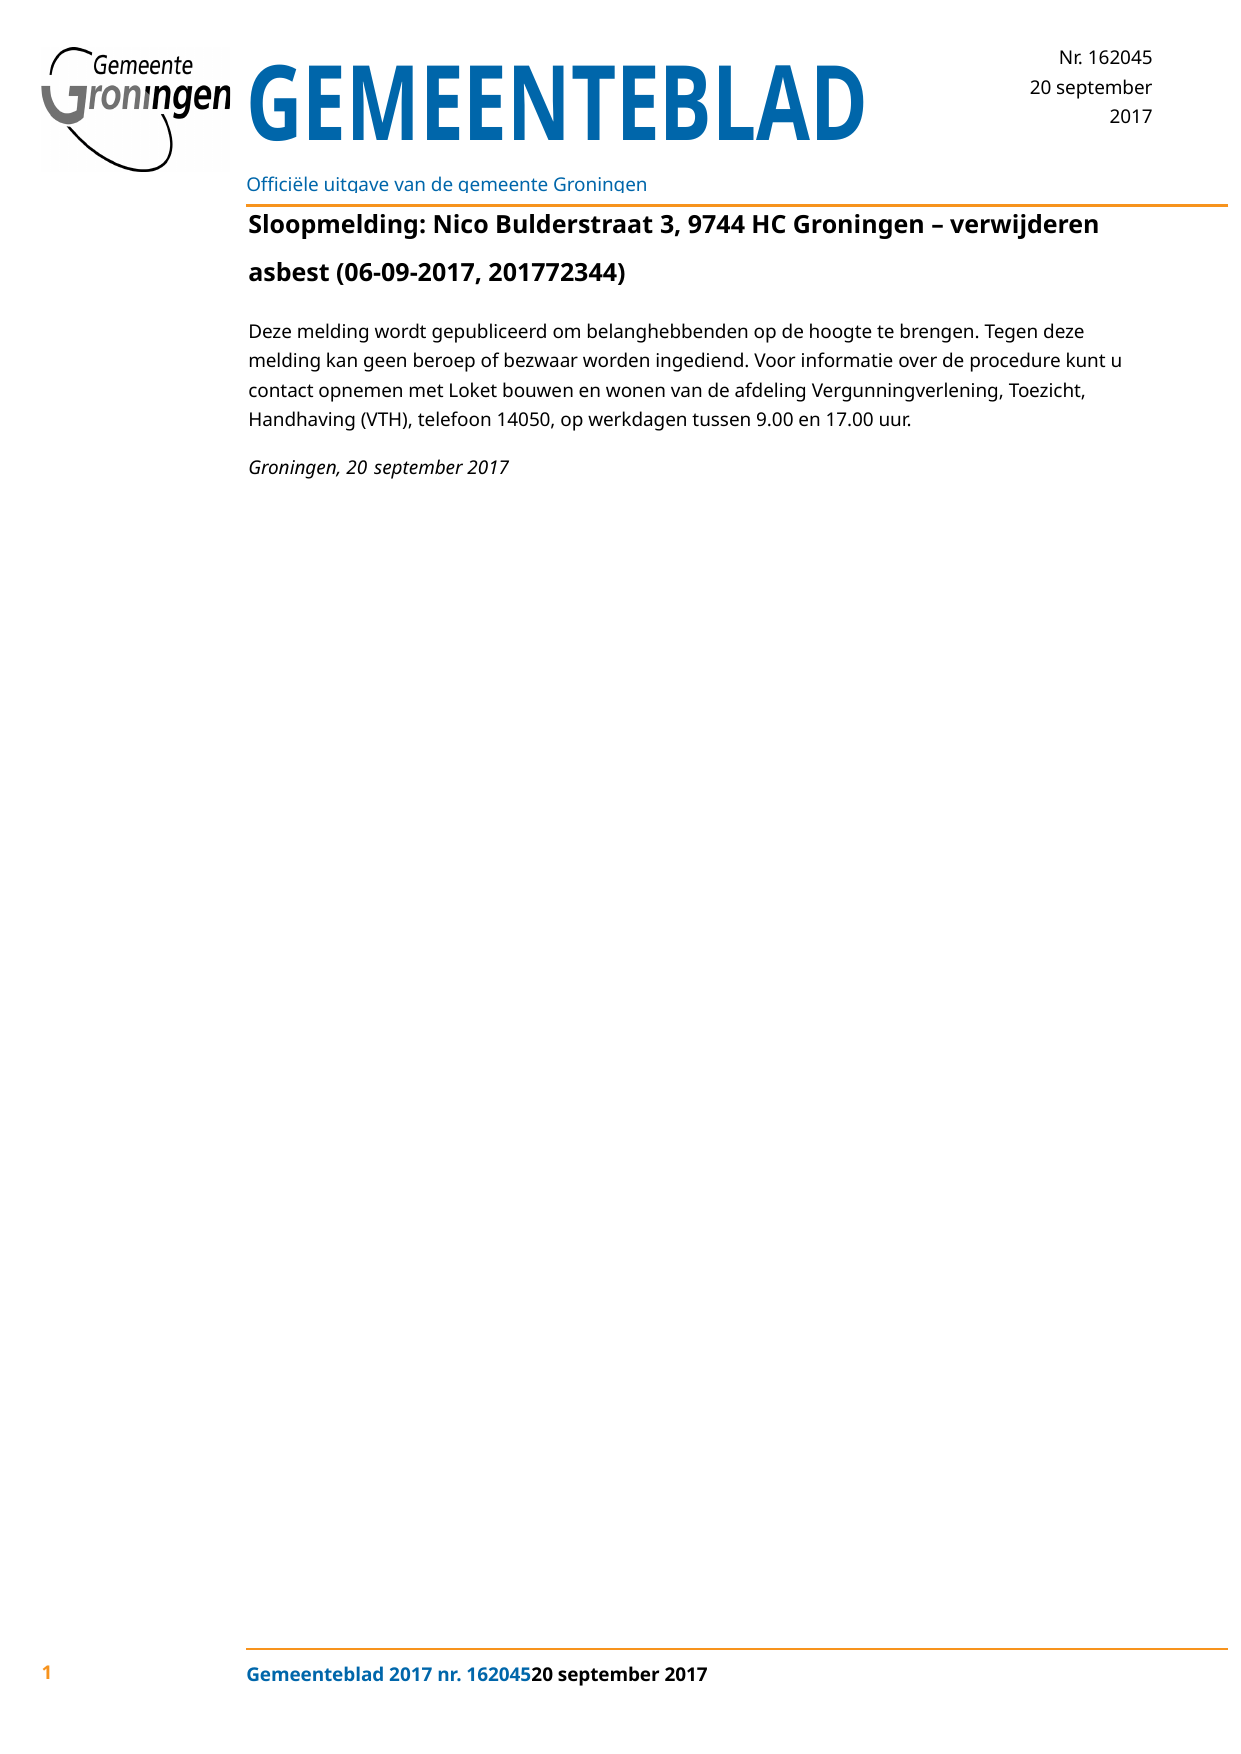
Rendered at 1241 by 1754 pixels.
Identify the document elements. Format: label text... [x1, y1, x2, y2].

text Sloopmelding: Nico Bulderstraat 3, 9744 HC Groningen – verwijderen asbest (06-09-2017, 201772344) [248, 207, 1152, 288]
picture [41, 47, 231, 172]
text Groningen, 20 september 2017 [248, 454, 1152, 480]
text Deze melding wordt gepubliceerd om belanghebbenden op de hoogte te brengen. Tegen deze melding kan geen beroep of bezwaar worden ingediend. Voor informatie over de procedure kunt u contact opnemen met Loket bouwen en wonen van de afdeling Vergunningverlening, Toezicht, Handhaving (VTH), telefoon 14050, op werkdagen tussen 9.00 en 17.00 uur. [248, 318, 1152, 432]
